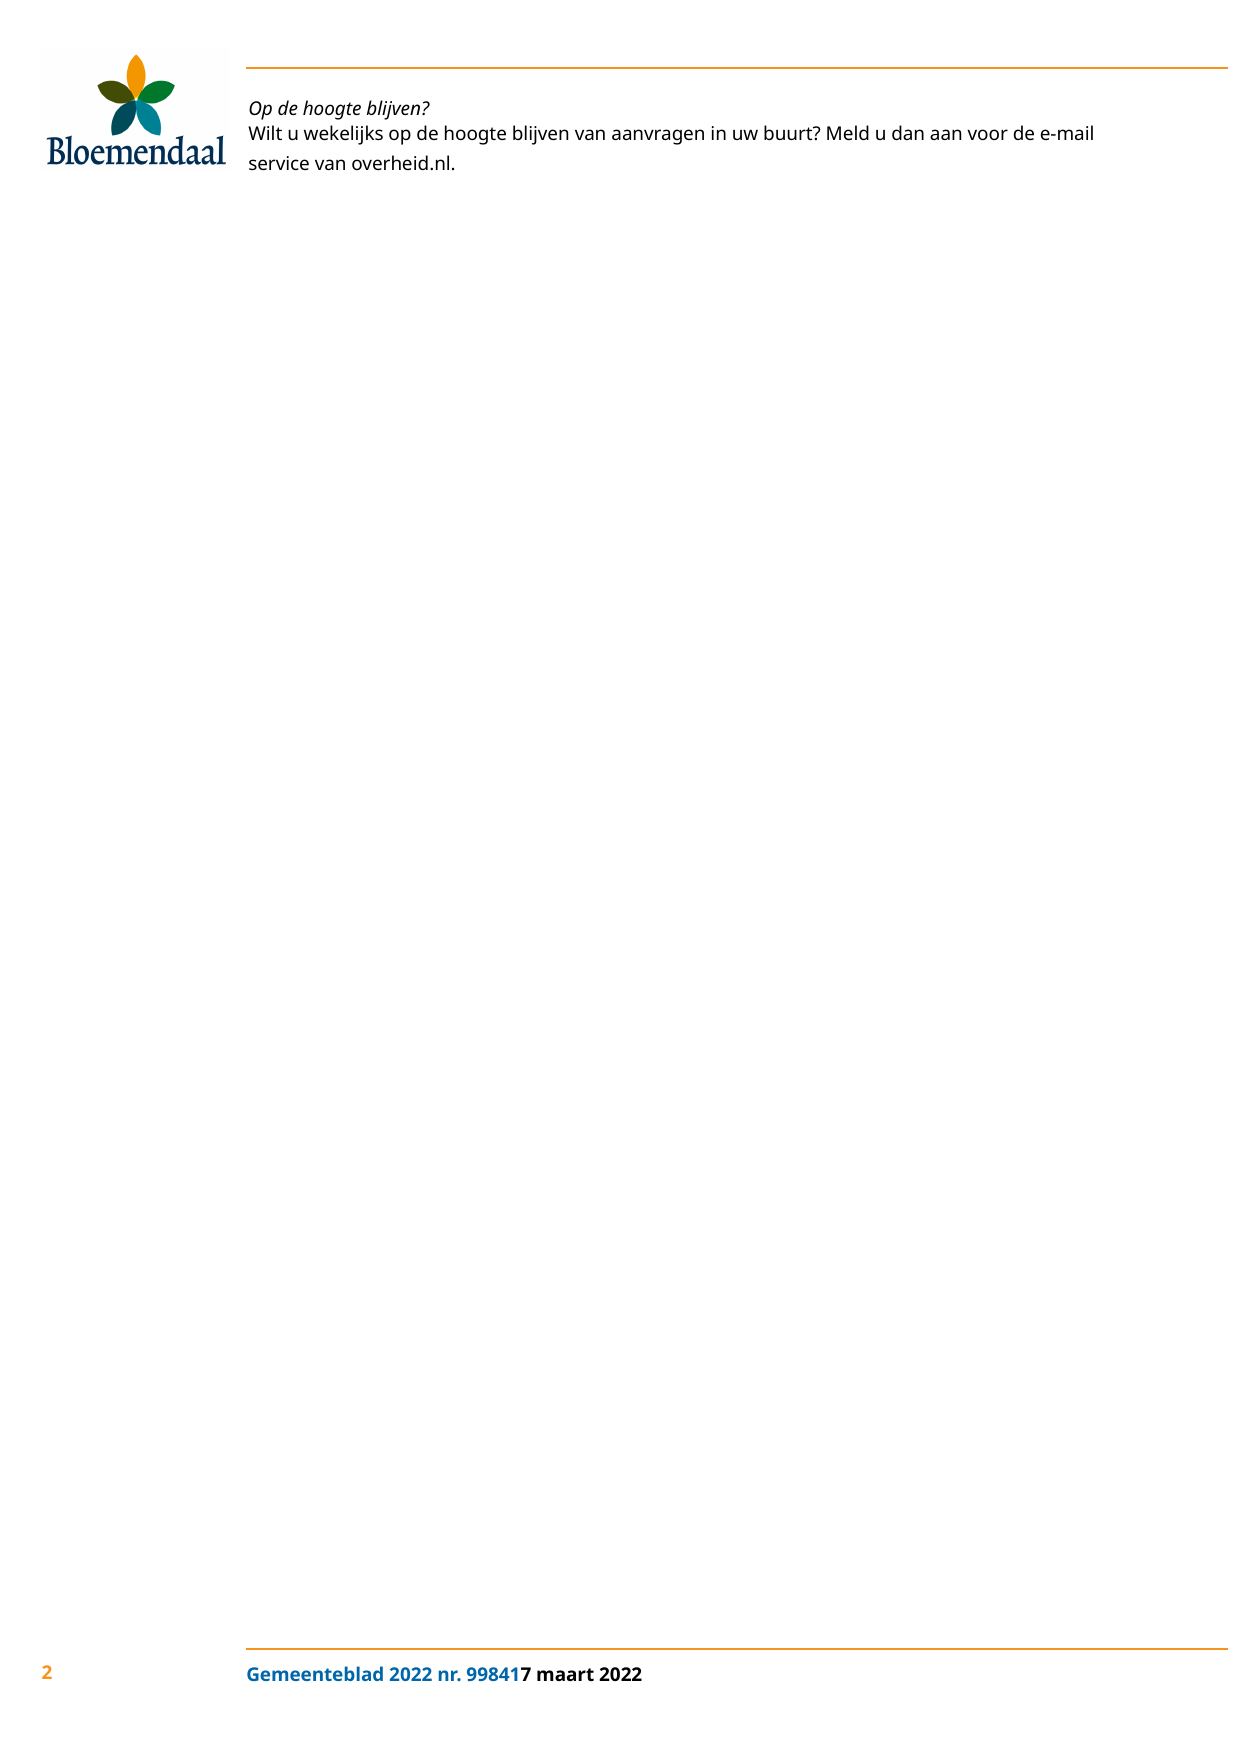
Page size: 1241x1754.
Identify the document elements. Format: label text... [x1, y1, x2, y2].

text Wilt u wekelijks op de hoogte blijven van aanvragen in uw buurt? Meld u dan aan voor de e-mail service van overheid.nl. [248, 121, 1152, 176]
text Op de hoogte blijven? [248, 95, 1152, 121]
picture [41, 47, 231, 172]
